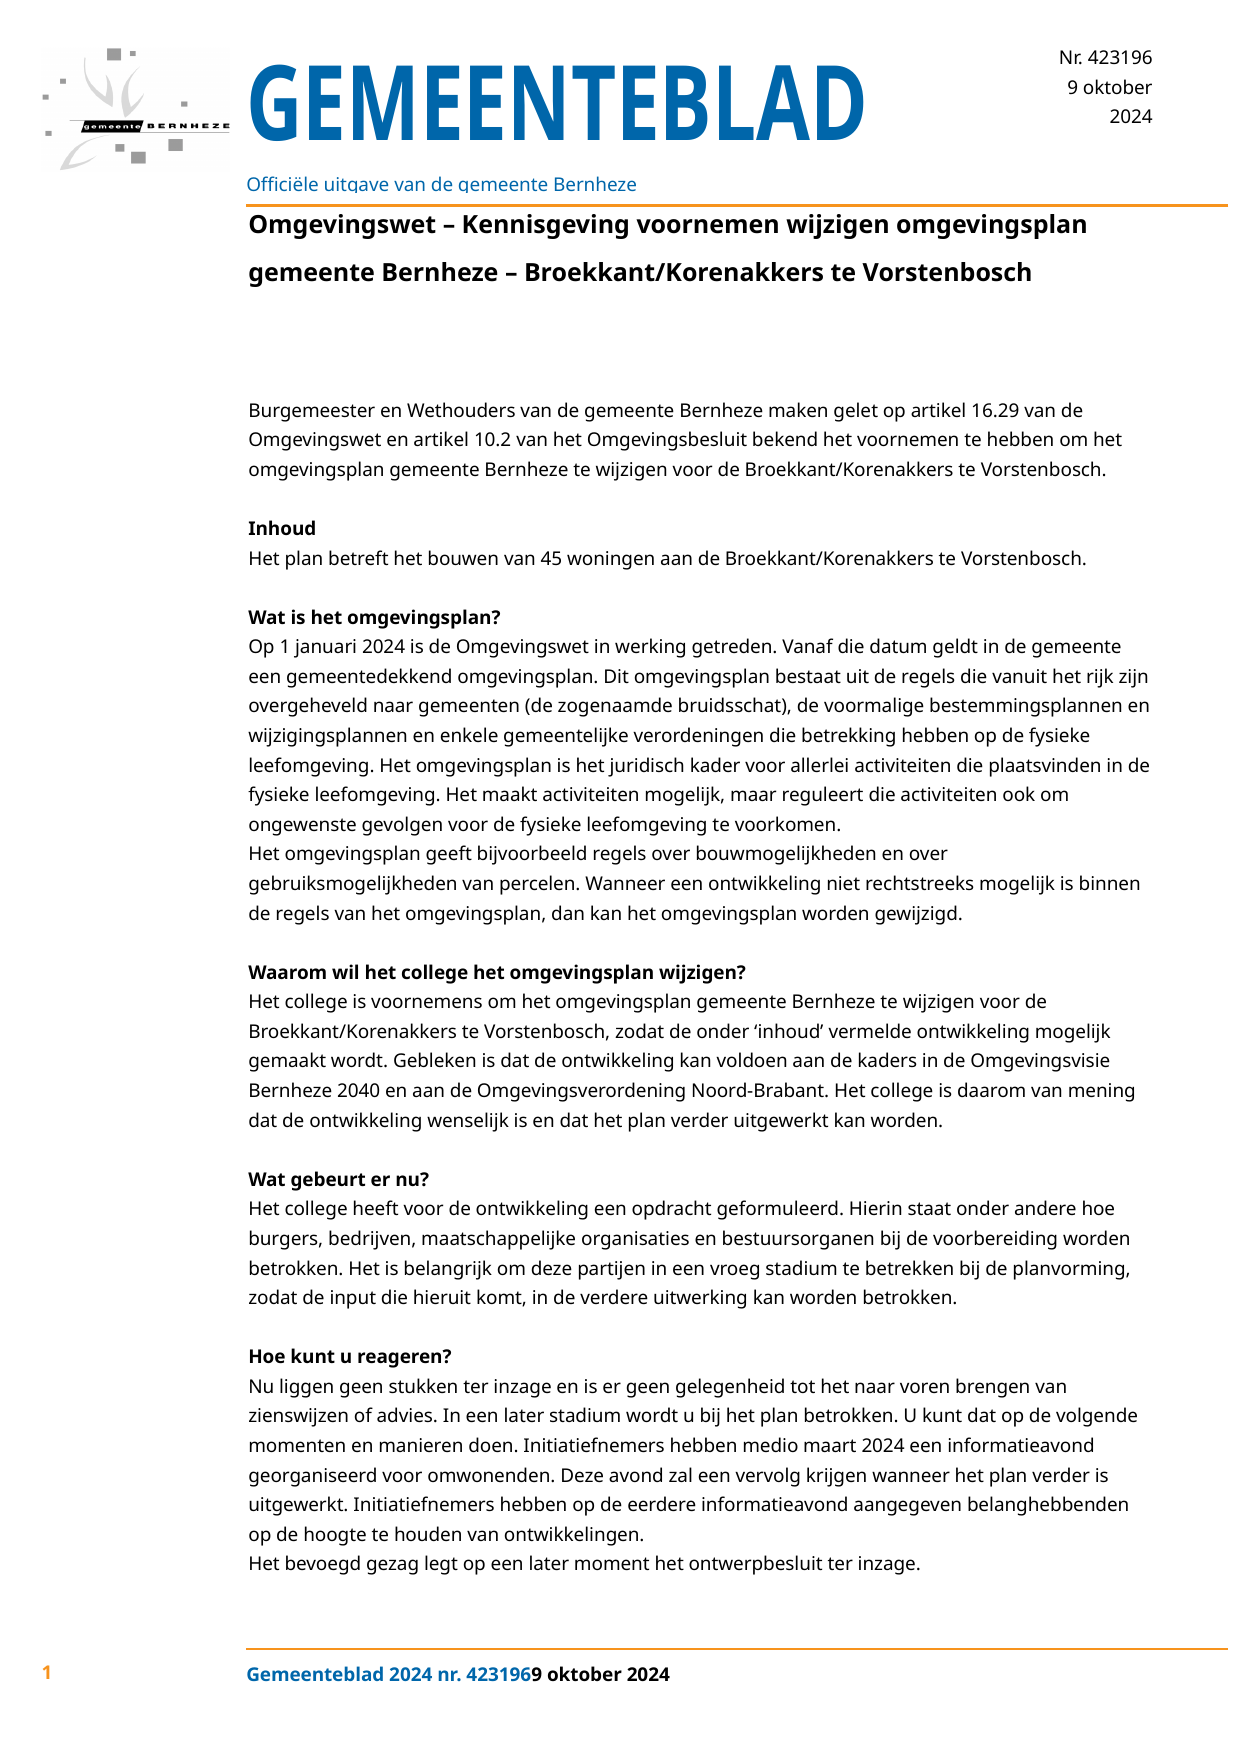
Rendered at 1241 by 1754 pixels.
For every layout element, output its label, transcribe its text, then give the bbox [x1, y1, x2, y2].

text Het bevoegd gezag legt op een later moment het ontwerpbesluit ter inzage. [248, 1551, 1152, 1576]
text Inhoud [248, 515, 1152, 541]
text Op 1 januari 2024 is de Omgevingswet in werking getreden. Vanaf die datum geldt in de gemeente een gemeentedekkend omgevingsplan. Dit omgevingsplan bestaat uit de regels die vanuit het rijk zijn overgeheveld naar gemeenten (de zogenaamde bruidsschat), de voormalige bestemmingsplannen en wijzigingsplannen en enkele gemeentelijke verordeningen die betrekking hebben op de fysieke leefomgeving. Het omgevingsplan is het juridisch kader voor allerlei activiteiten die plaatsvinden in de fysieke leefomgeving. Het maakt activiteiten mogelijk, maar reguleert die activiteiten ook om ongewenste gevolgen voor de fysieke leefomgeving te voorkomen. [248, 633, 1152, 837]
text Nu liggen geen stukken ter inzage en is er geen gelegenheid tot het naar voren brengen van zienswijzen of advies. In een later stadium wordt u bij het plan betrokken. U kunt dat op de volgende momenten en manieren doen. Initiatiefnemers hebben medio maart 2024 een informatieavond georganiseerd voor omwonenden. Deze avond zal een vervolg krijgen wanneer het plan verder is uitgewerkt. Initiatiefnemers hebben op de eerdere informatieavond aangegeven belanghebbenden op de hoogte te houden van ontwikkelingen. [248, 1373, 1152, 1547]
text Wat gebeurt er nu? [248, 1166, 1152, 1192]
text Omgevingswet – Kennisgeving voornemen wijzigen omgevingsplan gemeente Bernheze – Broekkant/Korenakkers te Vorstenbosch [248, 207, 1152, 288]
text Hoe kunt u reageren? [248, 1343, 1152, 1369]
text Het omgevingsplan geeft bijvoorbeeld regels over bouwmogelijkheden en over gebruiksmogelijkheden van percelen. Wanneer een ontwikkeling niet rechtstreeks mogelijk is binnen de regels van het omgevingsplan, dan kan het omgevingsplan worden gewijzigd. [248, 841, 1152, 925]
text Het plan betreft het bouwen van 45 woningen aan de Broekkant/Korenakkers te Vorstenbosch. [248, 545, 1152, 570]
text Burgemeester en Wethouders van de gemeente Bernheze maken gelet op artikel 16.29 van de Omgevingswet en artikel 10.2 van het Omgevingsbesluit bekend het voornemen te hebben om het omgevingsplan gemeente Bernheze te wijzigen voor de Broekkant/Korenakkers te Vorstenbosch. [248, 397, 1152, 482]
text Waarom wil het college het omgevingsplan wijzigen? [248, 959, 1152, 984]
text Het college heeft voor de ontwikkeling een opdracht geformuleerd. Hierin staat onder andere hoe burgers, bedrijven, maatschappelijke organisaties en bestuursorganen bij de voorbereiding worden betrokken. Het is belangrijk om deze partijen in een vroeg stadium te betrekken bij de planvorming, zodat de input die hieruit komt, in de verdere uitwerking kan worden betrokken. [248, 1196, 1152, 1310]
picture [41, 47, 231, 172]
text Het college is voornemens om het omgevingsplan gemeente Bernheze te wijzigen voor de Broekkant/Korenakkers te Vorstenbosch, zodat de onder ‘inhoud’ vermelde ontwikkeling mogelijk gemaakt wordt. Gebleken is dat de ontwikkeling kan voldoen aan de kaders in de Omgevingsvisie Bernheze 2040 en aan de Omgevingsverordening Noord-Brabant. Het college is daarom van mening dat de ontwikkeling wenselijk is en dat het plan verder uitgewerkt kan worden. [248, 988, 1152, 1132]
text Wat is het omgevingsplan? [248, 604, 1152, 629]
